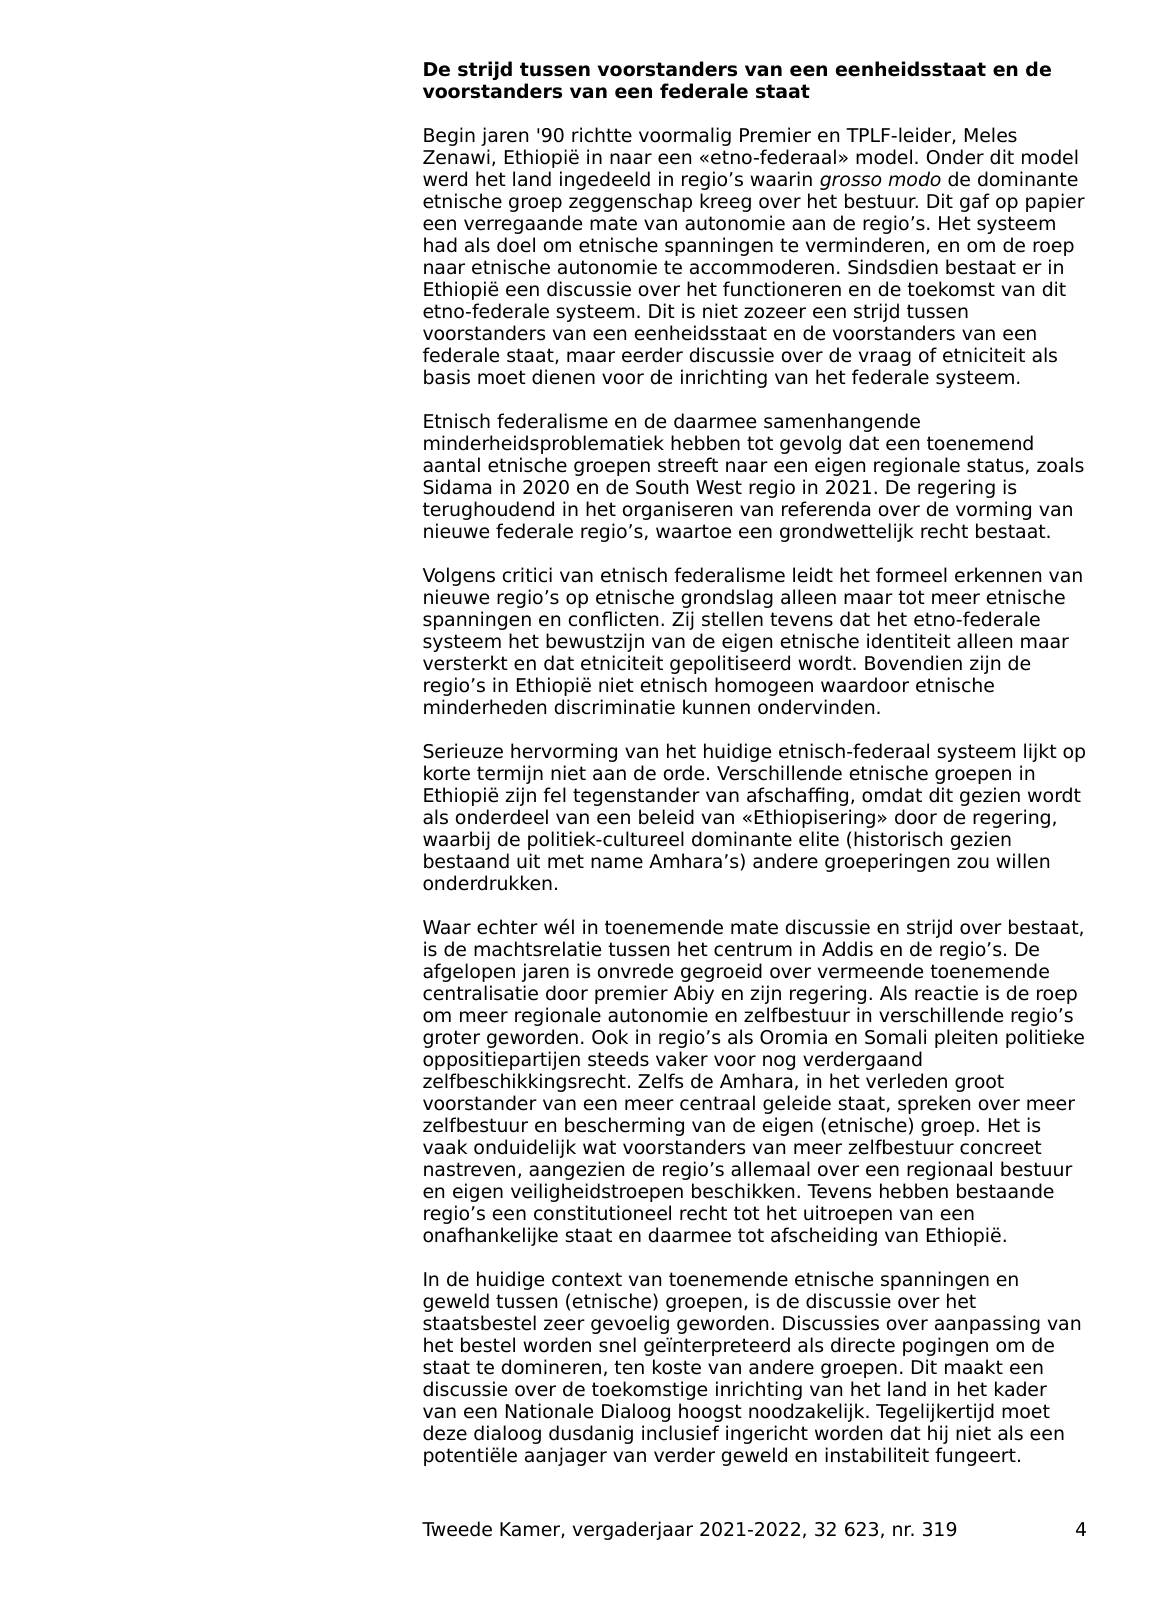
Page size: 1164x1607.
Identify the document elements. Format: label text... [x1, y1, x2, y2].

text Etnisch federalisme en de daarmee samenhangende minderheidsproblematiek hebben tot gevolg dat een toenemend aantal etnische groepen streeft naar een eigen regionale status, zoals Sidama in 2020 en de South West regio in 2021. De regering is terughoudend in het organiseren van referenda over de vorming van nieuwe federale regio’s, waartoe een grondwettelijk recht bestaat. [422, 411, 1087, 543]
text In de huidige context van toenemende etnische spanningen en geweld tussen (etnische) groepen, is de discussie over het staatsbestel zeer gevoelig geworden. Discussies over aanpassing van het bestel worden snel geïnterpreteerd als directe pogingen om de staat te domineren, ten koste van andere groepen. Dit maakt een discussie over de toekomstige inrichting van het land in het kader van een Nationale Dialoog hoogst noodzakelijk. Tegelijkertijd moet deze dialoog dusdanig inclusief ingericht worden dat hij niet als een potentiële aanjager van verder geweld en instabiliteit fungeert. [422, 1269, 1087, 1467]
subtitle De strijd tussen voorstanders van een eenheidsstaat en de voorstanders van een federale staat [422, 59, 1087, 103]
text Serieuze hervorming van het huidige etnisch-federaal systeem lijkt op korte termijn niet aan de orde. Verschillende etnische groepen in Ethiopië zijn fel tegenstander van afschaffing, omdat dit gezien wordt als onderdeel van een beleid van «Ethiopisering» door de regering, waarbij de politiek-cultureel dominante elite (historisch gezien bestaand uit met name Amhara’s) andere groeperingen zou willen onderdrukken. [422, 741, 1087, 895]
text Begin jaren '90 richtte voormalig Premier en TPLF-leider, Meles Zenawi, Ethiopië in naar een «etno-federaal» model. Onder dit model werd het land ingedeeld in regio’s waarin grosso modo de dominante etnische groep zeggenschap kreeg over het bestuur. Dit gaf op papier een verregaande mate van autonomie aan de regio’s. Het systeem had als doel om etnische spanningen te verminderen, en om de roep naar etnische autonomie te accommoderen. Sindsdien bestaat er in Ethiopië een discussie over het functioneren en de toekomst van dit etno-federale systeem. Dit is niet zozeer een strijd tussen voorstanders van een eenheidsstaat en de voorstanders van een federale staat, maar eerder discussie over de vraag of etniciteit als basis moet dienen voor de inrichting van het federale systeem. [422, 125, 1087, 389]
text Waar echter wél in toenemende mate discussie en strijd over bestaat, is de machtsrelatie tussen het centrum in Addis en de regio’s. De afgelopen jaren is onvrede gegroeid over vermeende toenemende centralisatie door premier Abiy en zijn regering. Als reactie is de roep om meer regionale autonomie en zelfbestuur in verschillende regio’s groter geworden. Ook in regio’s als Oromia en Somali pleiten politieke oppositiepartijen steeds vaker voor nog verdergaand zelfbeschikkingsrecht. Zelfs de Amhara, in het verleden groot voorstander van een meer centraal geleide staat, spreken over meer zelfbestuur en bescherming van de eigen (etnische) groep. Het is vaak onduidelijk wat voorstanders van meer zelfbestuur concreet nastreven, aangezien de regio’s allemaal over een regionaal bestuur en eigen veiligheidstroepen beschikken. Tevens hebben bestaande regio’s een constitutioneel recht tot het uitroepen van een onafhankelijke staat en daarmee tot afscheiding van Ethiopië. [422, 917, 1087, 1247]
text Volgens critici van etnisch federalisme leidt het formeel erkennen van nieuwe regio’s op etnische grondslag alleen maar tot meer etnische spanningen en conflicten. Zij stellen tevens dat het etno-federale systeem het bewustzijn van de eigen etnische identiteit alleen maar versterkt en dat etniciteit gepolitiseerd wordt. Bovendien zijn de regio’s in Ethiopië niet etnisch homogeen waardoor etnische minderheden discriminatie kunnen ondervinden. [422, 565, 1087, 719]
